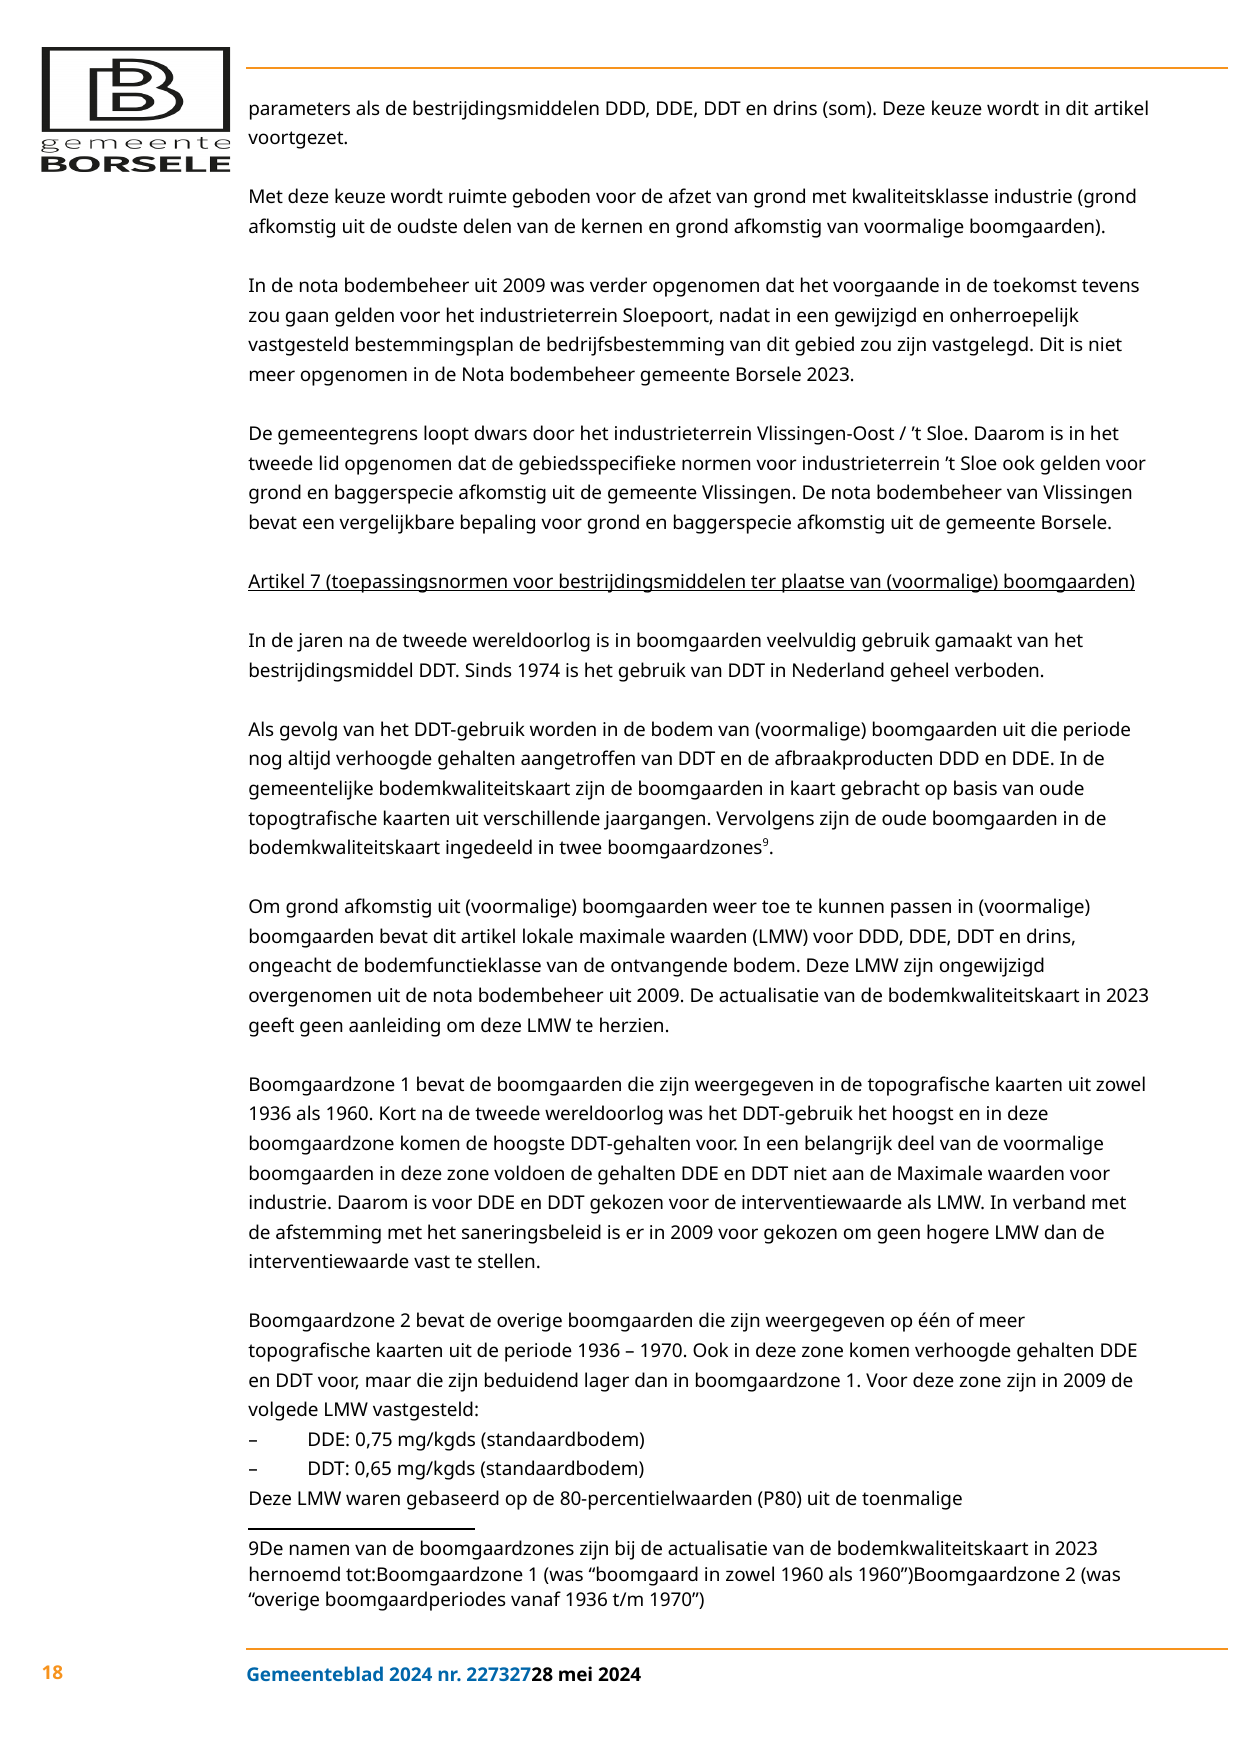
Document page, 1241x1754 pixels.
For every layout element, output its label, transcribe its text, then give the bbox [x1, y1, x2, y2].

text Deze LMW waren gebaseerd op de 80-percentielwaarden (P80) uit de toenmalige [248, 1485, 1152, 1511]
text In de nota bodembeheer uit 2009 was verder opgenomen dat het voorgaande in de toekomst tevens zou gaan gelden voor het industrieterrein Sloepoort, nadat in een gewijzigd en onherroepelijk vastgesteld bestemmingsplan de bedrijfsbestemming van dit gebied zou zijn vastgelegd. Dit is niet meer opgenomen in de Nota bodembeheer gemeente Borsele 2023. [248, 272, 1152, 387]
list DDT: 0,65 mg/kgds (standaardbodem) [248, 1456, 1152, 1481]
text Om grond afkomstig uit (voormalige) boomgaarden weer toe te kunnen passen in (voormalige) boomgaarden bevat dit artikel lokale maximale waarden (LMW) voor DDD, DDE, DDT en drins, ongeacht de bodemfunctieklasse van de ontvangende bodem. Deze LMW zijn ongewijzigd overgenomen uit de nota bodembeheer uit 2009. De actualisatie van de bodemkwaliteitskaart in 2023 geeft geen aanleiding om deze LMW te herzien. [248, 893, 1152, 1038]
text De namen van de boomgaardzones zijn bij de actualisatie van de bodemkwaliteitskaart in 2023 hernoemd tot:Boomgaardzone 1 (was “boomgaard in zowel 1960 als 1960”)Boomgaardzone 2 (was “overige boomgaardperiodes vanaf 1936 t/m 1970”) [248, 1535, 1152, 1612]
text Met deze keuze wordt ruimte geboden voor de afzet van grond met kwaliteitsklasse industrie (grond afkomstig uit de oudste delen van de kernen en grond afkomstig van voormalige boomgaarden). [248, 183, 1152, 239]
list DDE: 0,75 mg/kgds (standaardbodem) [248, 1426, 1152, 1452]
text In de jaren na de tweede wereldoorlog is in boomgaarden veelvuldig gebruik gamaakt van het bestrijdingsmiddel DDT. Sinds 1974 is het gebruik van DDT in Nederland geheel verboden. [248, 627, 1152, 683]
text De gemeentegrens loopt dwars door het industrieterrein Vlissingen-Oost / ’t Sloe. Daarom is in het tweede lid opgenomen dat de gebiedsspecifieke normen voor industrieterrein ’t Sloe ook gelden voor grond en baggerspecie afkomstig uit de gemeente Vlissingen. De nota bodembeheer van Vlissingen bevat een vergelijkbare bepaling voor grond en baggerspecie afkomstig uit de gemeente Borsele. [248, 420, 1152, 535]
text Boomgaardzone 1 bevat de boomgaarden die zijn weergegeven in de topografische kaarten uit zowel 1936 als 1960. Kort na de tweede wereldoorlog was het DDT-gebruik het hoogst en in deze boomgaardzone komen de hoogste DDT-gehalten voor. In een belangrijk deel van de voormalige boomgaarden in deze zone voldoen de gehalten DDE en DDT niet aan de Maximale waarden voor industrie. Daarom is voor DDE en DDT gekozen voor de interventiewaarde als LMW. In verband met de afstemming met het saneringsbeleid is er in 2009 voor gekozen om geen hogere LMW dan de interventiewaarde vast te stellen. [248, 1071, 1152, 1274]
text Als gevolg van het DDT-gebruik worden in de bodem van (voormalige) boomgaarden uit die periode nog altijd verhoogde gehalten aangetroffen van DDT en de afbraakproducten DDD en DDE. In de gemeentelijke bodemkwaliteitskaart zijn de boomgaarden in kaart gebracht op basis van oude topogtrafische kaarten uit verschillende jaargangen. Vervolgens zijn de oude boomgaarden in de bodemkwaliteitskaart ingedeeld in twee boomgaardzones. [248, 716, 1152, 860]
text Boomgaardzone 2 bevat de overige boomgaarden die zijn weergegeven op één of meer topografische kaarten uit de periode 1936 – 1970. Ook in deze zone komen verhoogde gehalten DDE en DDT voor, maar die zijn beduidend lager dan in boomgaardzone 1. Voor deze zone zijn in 2009 de volgede LMW vastgesteld: [248, 1308, 1152, 1422]
text Artikel 7 (toepassingsnormen voor bestrijdingsmiddelen ter plaatse van (voormalige) boomgaarden) [248, 568, 1152, 594]
picture [41, 47, 231, 172]
text parameters als de bestrijdingsmiddelen DDD, DDE, DDT en drins (som). Deze keuze wordt in dit artikel voortgezet. [248, 95, 1152, 150]
